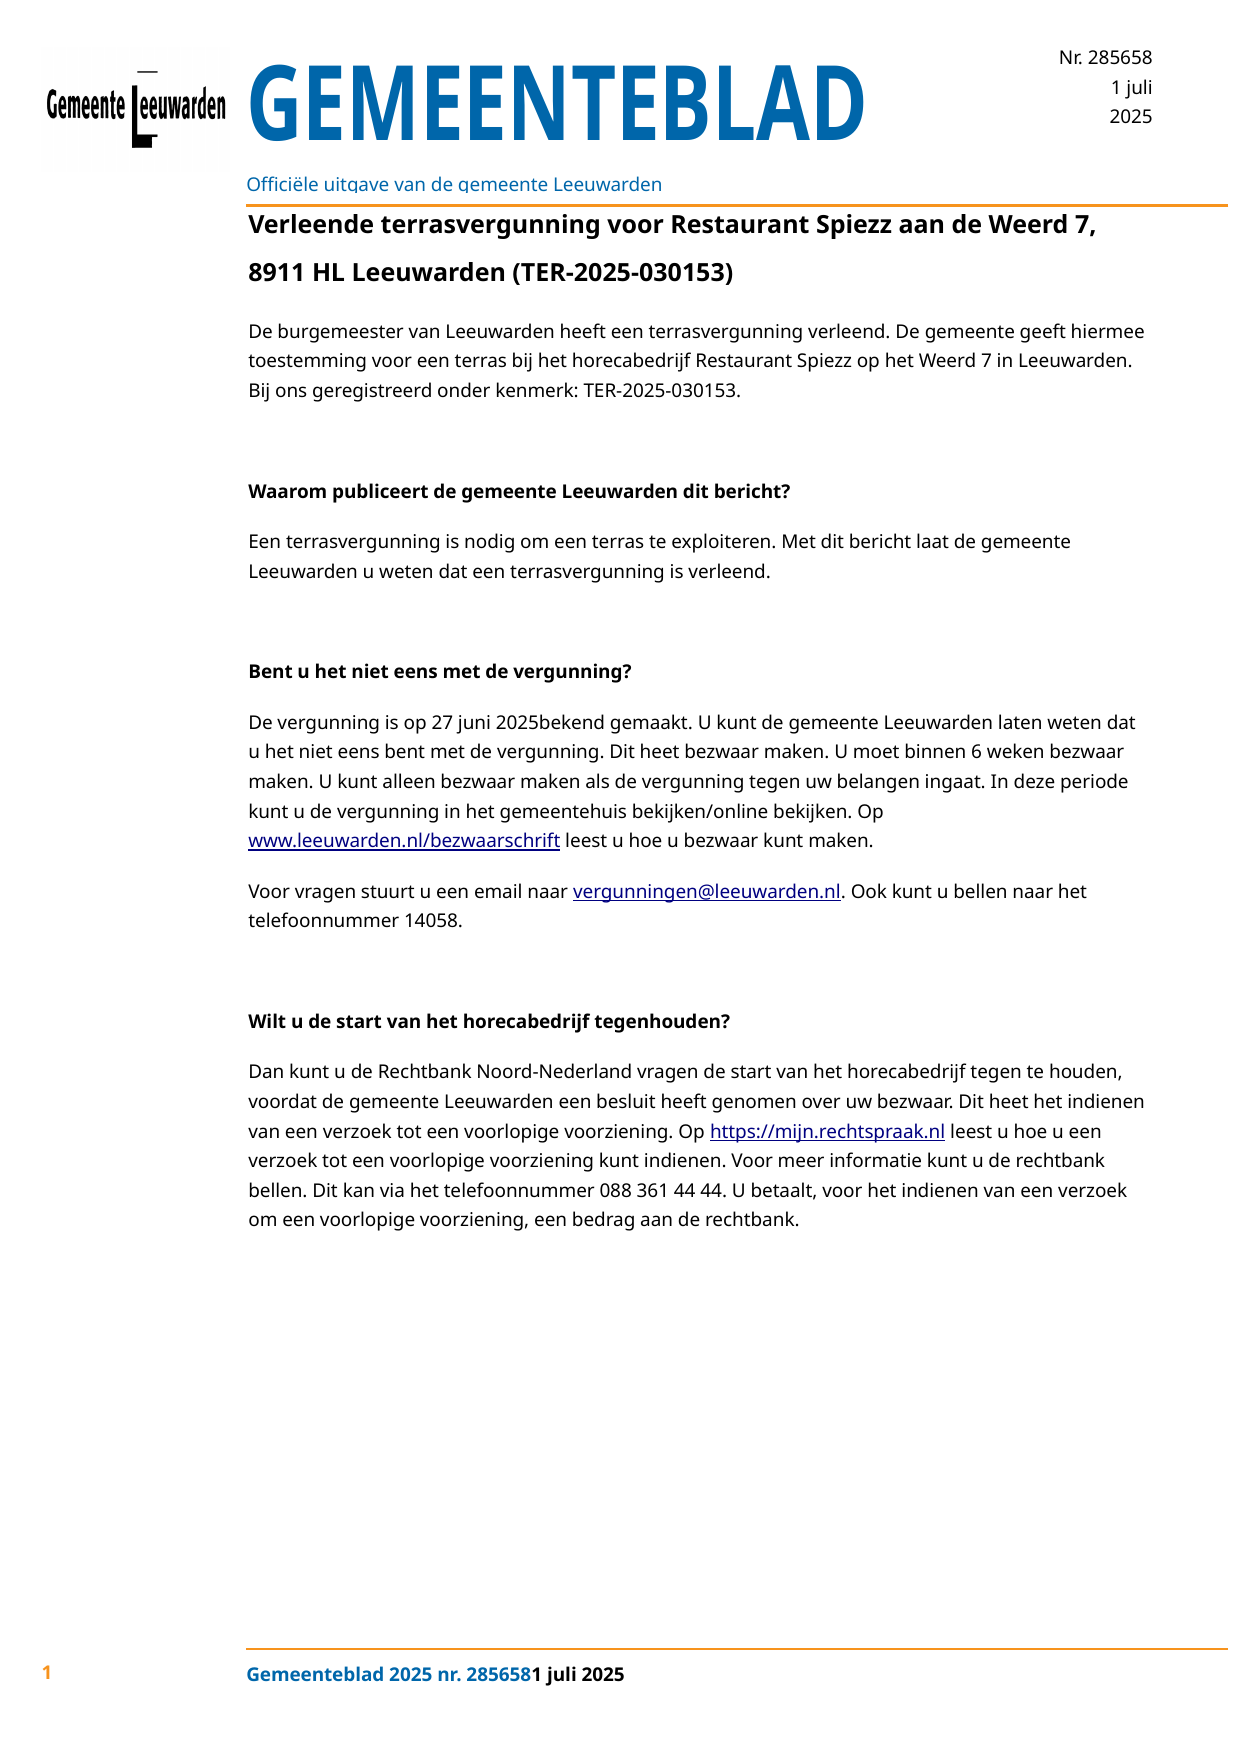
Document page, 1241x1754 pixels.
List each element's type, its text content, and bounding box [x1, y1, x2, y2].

text Bent u het niet eens met de vergunning? [248, 659, 1152, 684]
text Verleende terrasvergunning voor Restaurant Spiezz aan de Weerd 7, 8911 HL Leeuwarden (TER-2025-030153) [248, 207, 1152, 288]
picture [41, 47, 231, 172]
text Voor vragen stuurt u een email naar vergunningen@leeuwarden.nl. Ook kunt u bellen naar het telefoonnummer 14058. [248, 878, 1152, 933]
text De burgemeester van Leeuwarden heeft een terrasvergunning verleend. De gemeente geeft hiermee toestemming voor een terras bij het horecabedrijf Restaurant Spiezz op het Weerd 7 in Leeuwarden. Bij ons geregistreerd onder kenmerk: TER-2025-030153. [248, 318, 1152, 403]
text Waarom publiceert de gemeente Leeuwarden dit bericht? [248, 478, 1152, 504]
text Wilt u de start van het horecabedrijf tegenhouden? [248, 1008, 1152, 1034]
text Een terrasvergunning is nodig om een terras te exploiteren. Met dit bericht laat de gemeente Leeuwarden u weten dat een terrasvergunning is verleend. [248, 528, 1152, 584]
text Dan kunt u de Rechtbank Noord-Nederland vragen de start van het horecabedrijf tegen te houden, voordat de gemeente Leeuwarden een besluit heeft genomen over uw bezwaar. Dit heet het indienen van een verzoek tot een voorlopige voorziening. Op https://mijn.rechtspraak.nl leest u hoe u een verzoek tot een voorlopige voorziening kunt indienen. Voor meer informatie kunt u de rechtbank bellen. Dit kan via het telefoonnummer 088 361 44 44. U betaalt, voor het indienen van een verzoek om een voorlopige voorziening, een bedrag aan de rechtbank. [248, 1059, 1152, 1232]
text De vergunning is op 27 juni 2025bekend gemaakt. U kunt de gemeente Leeuwarden laten weten dat u het niet eens bent met de vergunning. Dit heet bezwaar maken. U moet binnen 6 weken bezwaar maken. U kunt alleen bezwaar maken als de vergunning tegen uw belangen ingaat. In deze periode kunt u de vergunning in het gemeentehuis bekijken/online bekijken. Op www.leeuwarden.nl/bezwaarschrift leest u hoe u bezwaar kunt maken. [248, 709, 1152, 853]
